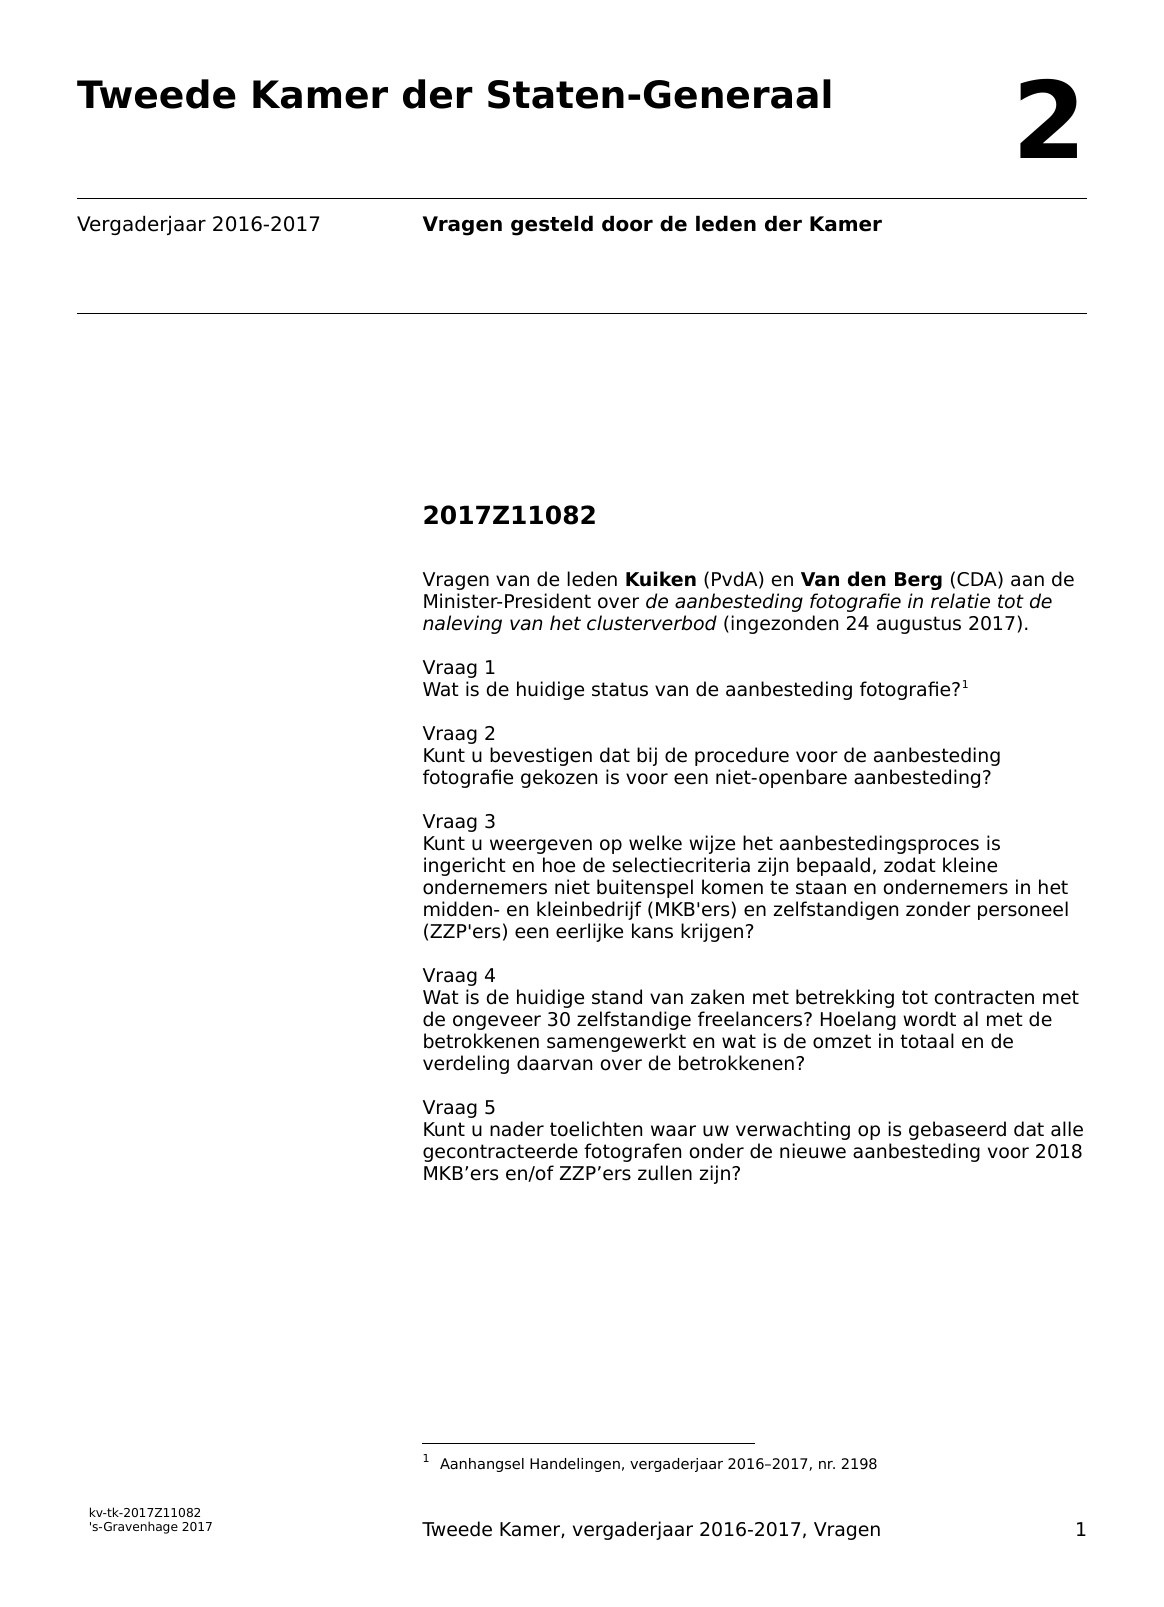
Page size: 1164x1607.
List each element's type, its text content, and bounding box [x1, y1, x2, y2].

text Vragen van de leden Kuiken (PvdA) en Van den Berg (CDA) aan de Minister-President over de aanbesteding fotografie in relatie tot de naleving van het clusterverbod (ingezonden 24 augustus 2017). [422, 569, 1087, 635]
text Kunt u bevestigen dat bij de procedure voor de aanbesteding fotografie gekozen is voor een niet-openbare aanbesteding? [422, 745, 1087, 789]
text Vraag 1 [422, 657, 1087, 679]
text Vraag 4 [422, 965, 1087, 987]
table_header Tweede Kamer der Staten-Generaal [77, 59, 886, 198]
text Wat is de huidige status van de aanbesteding fotografie? [422, 679, 1087, 701]
table_cell Vragen gesteld door de leden der Kamer [422, 199, 1087, 313]
text Kunt u weergeven op welke wijze het aanbestedingsproces is ingericht en hoe de selectiecriteria zijn bepaald, zodat kleine ondernemers niet buitenspel komen te staan en ondernemers in het midden- en kleinbedrijf (MKB'ers) en zelfstandigen zonder personeel (ZZP'ers) een eerlijke kans krijgen? [422, 833, 1087, 943]
text Kunt u nader toelichten waar uw verwachting op is gebaseerd dat alle gecontracteerde fotografen onder de nieuwe aanbesteding voor 2018 MKB’ers en/of ZZP’ers zullen zijn? [422, 1119, 1087, 1185]
text 's-Gravenhage 2017 [88, 1520, 323, 1534]
text kv-tk-2017Z11082 [88, 1506, 323, 1520]
table_cell Vergaderjaar 2016-2017 [77, 199, 422, 313]
text 2017Z11082 [422, 501, 1087, 531]
text Wat is de huidige stand van zaken met betrekking tot contracten met de ongeveer 30 zelfstandige freelancers? Hoelang wordt al met de betrokkenen samengewerkt en wat is de omzet in totaal en de verdeling daarvan over de betrokkenen? [422, 987, 1087, 1075]
text Vraag 5 [422, 1097, 1087, 1119]
table_header 2 [886, 59, 1087, 198]
text Aanhangsel Handelingen, vergaderjaar 2016–2017, nr. 2198 [422, 1452, 1087, 1474]
text Vraag 3 [422, 811, 1087, 833]
text Vraag 2 [422, 723, 1087, 745]
